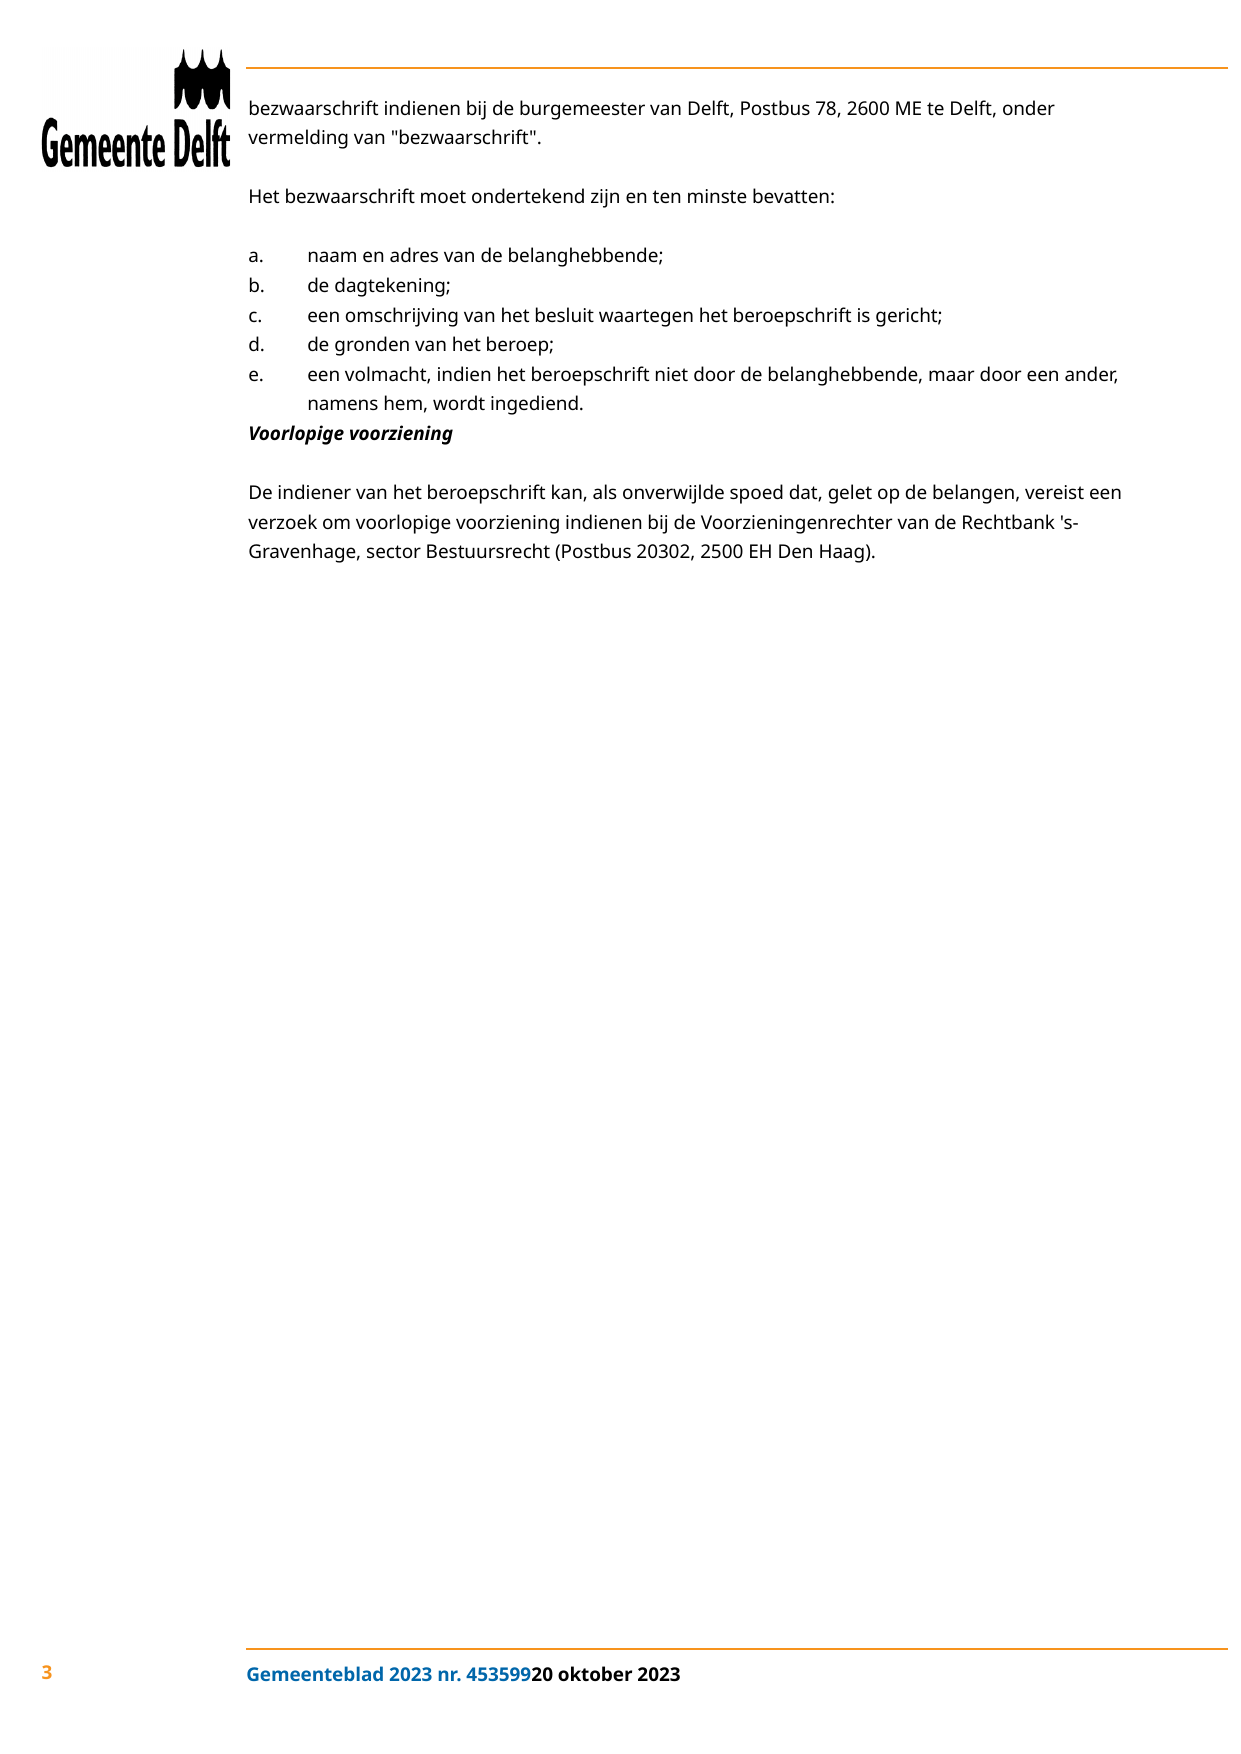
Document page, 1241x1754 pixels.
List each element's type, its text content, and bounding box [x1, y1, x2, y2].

list een volmacht, indien het beroepschrift niet door de belanghebbende, maar door een ander, namens hem, wordt ingediend. [248, 361, 1152, 416]
list de dagtekening; [248, 272, 1152, 298]
text De indiener van het beroepschrift kan, als onverwijlde spoed dat, gelet op de belangen, vereist een verzoek om voorlopige voorziening indienen bij de Voorzieningenrechter van de Rechtbank 's-Gravenhage, sector Bestuursrecht (Postbus 20302, 2500 EH Den Haag). [248, 479, 1152, 564]
text bezwaarschrift indienen bij de burgemeester van Delft, Postbus 78, 2600 ME te Delft, onder vermelding van "bezwaarschrift". [248, 95, 1152, 150]
text Het bezwaarschrift moet ondertekend zijn en ten minste bevatten: [248, 183, 1152, 209]
picture [41, 47, 231, 172]
list naam en adres van de belanghebbende; [248, 243, 1152, 268]
text Voorlopige voorziening [248, 420, 1152, 446]
list een omschrijving van het besluit waartegen het beroepschrift is gericht; [248, 302, 1152, 328]
list de gronden van het beroep; [248, 331, 1152, 357]
